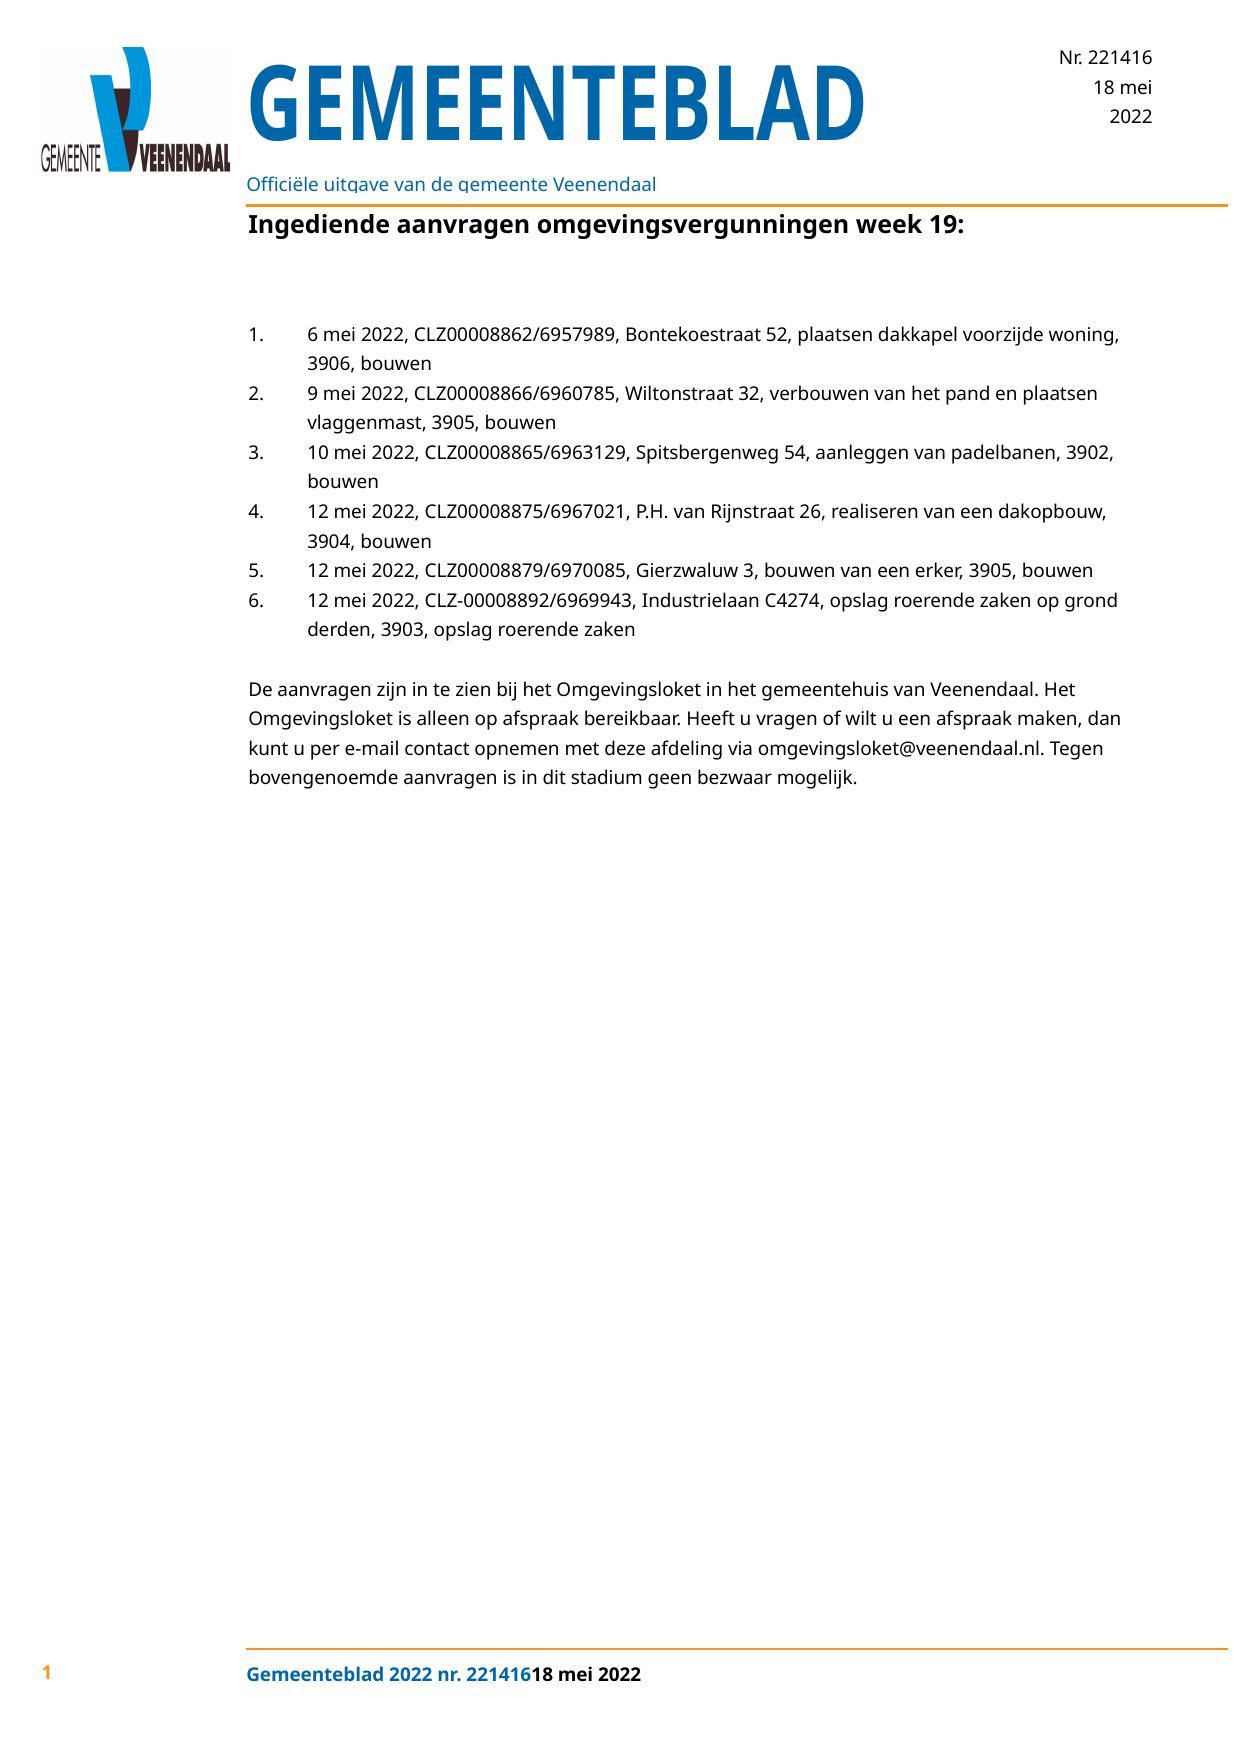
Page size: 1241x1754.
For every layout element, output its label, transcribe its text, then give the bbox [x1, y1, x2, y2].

list 9 mei 2022, CLZ00008866/6960785, Wiltonstraat 32, verbouwen van het pand en plaatsen vlaggenmast, 3905, bouwen [248, 380, 1152, 435]
list 12 mei 2022, CLZ00008879/6970085, Gierzwaluw 3, bouwen van een erker, 3905, bouwen [248, 557, 1152, 583]
text De aanvragen zijn in te zien bij het Omgevingsloket in het gemeentehuis van Veenendaal. Het Omgevingsloket is alleen op afspraak bereikbaar. Heeft u vragen of wilt u een afspraak maken, dan kunt u per e-mail contact opnemen met deze afdeling via omgevingsloket@veenendaal.nl. Tegen bovengenoemde aanvragen is in dit stadium geen bezwaar mogelijk. [248, 676, 1152, 790]
picture [41, 47, 130, 172]
list 6 mei 2022, CLZ00008862/6957989, Bontekoestraat 52, plaatsen dakkapel voorzijde woning, 3906, bouwen [248, 321, 1152, 376]
text Ingediende aanvragen omgevingsvergunningen week 19: [248, 207, 1152, 241]
list 10 mei 2022, CLZ00008865/6963129, Spitsbergenweg 54, aanleggen van padelbanen, 3902, bouwen [248, 439, 1152, 494]
list 12 mei 2022, CLZ-00008892/6969943, Industrielaan C4274, opslag roerende zaken op grond derden, 3903, opslag roerende zaken [248, 587, 1152, 642]
picture [123, 47, 231, 172]
list 12 mei 2022, CLZ00008875/6967021, P.H. van Rijnstraat 26, realiseren van een dakopbouw, 3904, bouwen [248, 498, 1152, 553]
